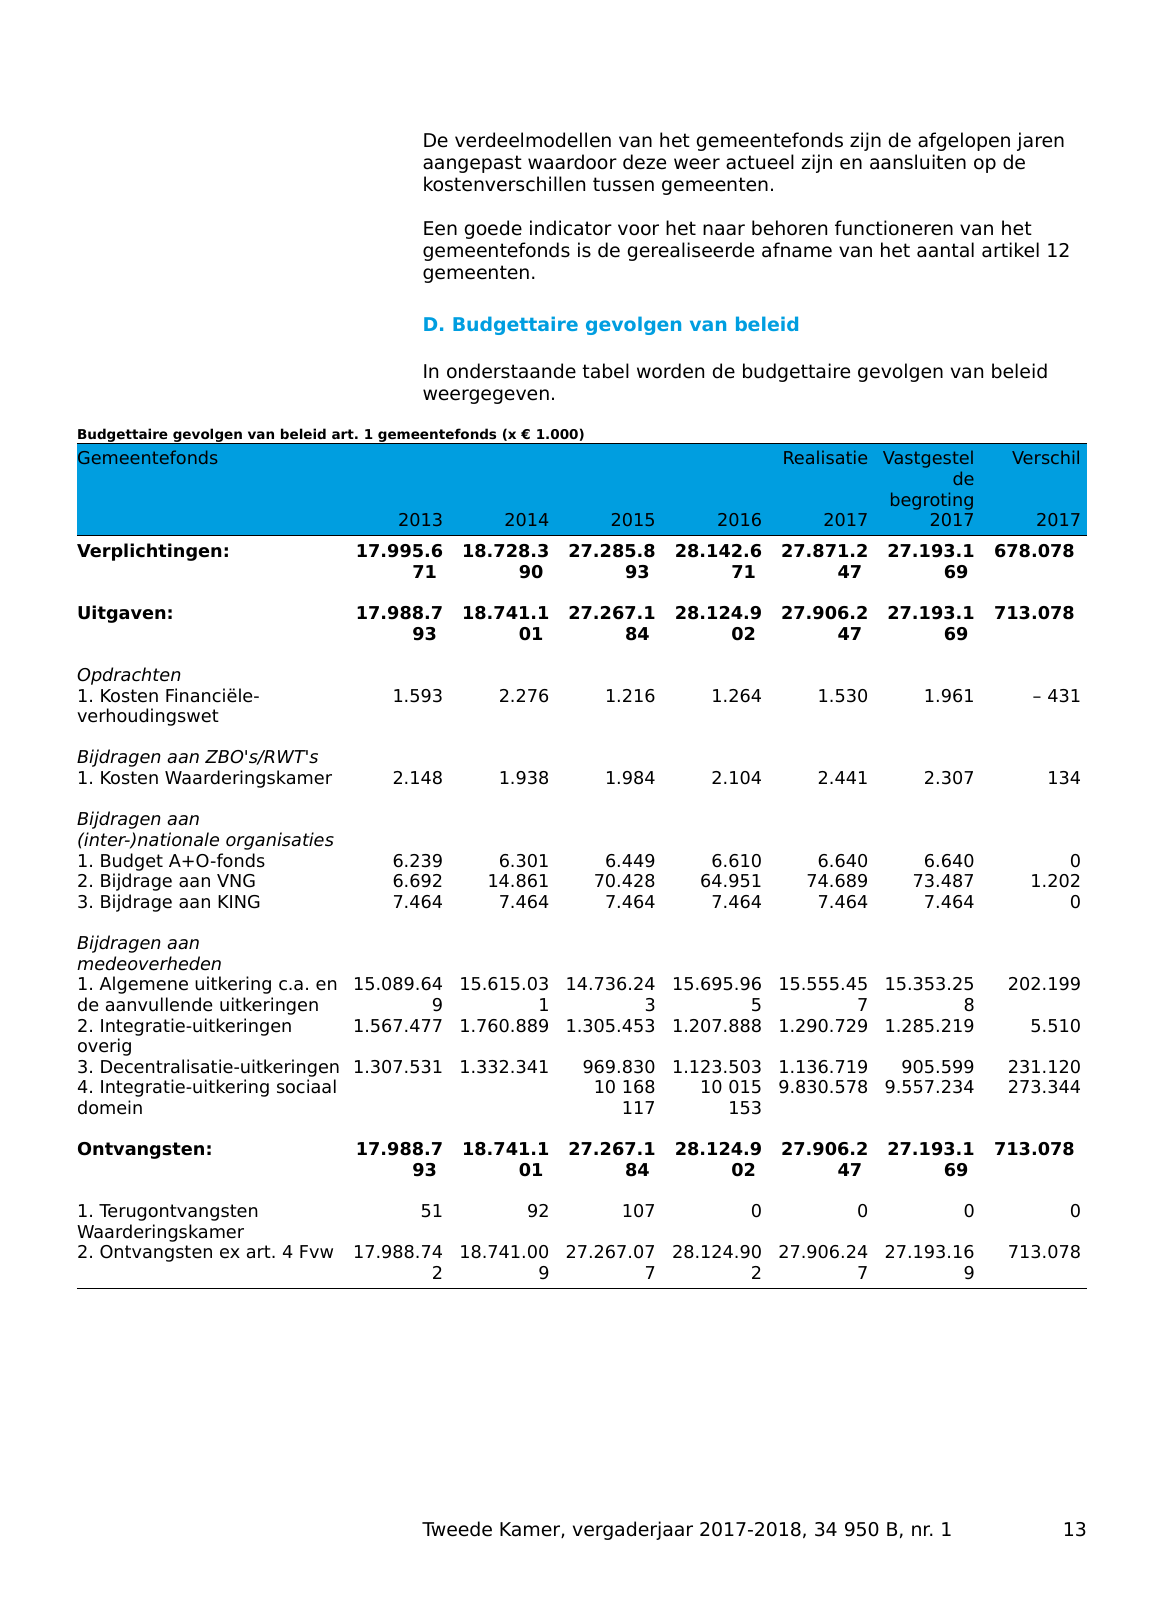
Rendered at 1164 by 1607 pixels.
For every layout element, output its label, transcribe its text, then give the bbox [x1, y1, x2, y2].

table_cell 27.285.893 [555, 536, 661, 582]
table_cell [77, 789, 342, 809]
table_cell Verschil [980, 444, 1087, 510]
table_cell 3. Decentralisatie-uitkeringen [77, 1057, 342, 1077]
table_cell 1. Terugontvangsten Waarderingskamer [77, 1201, 342, 1242]
table_cell [555, 913, 661, 933]
table_cell 15.353.258 [874, 974, 980, 1016]
table_cell Gemeentefonds [77, 444, 342, 510]
table_cell [449, 583, 555, 603]
table_cell [449, 644, 555, 665]
table_cell 7.464 [874, 892, 980, 912]
table_cell 202.199 [980, 974, 1087, 1016]
table_cell 1.530 [768, 686, 874, 727]
table_cell [343, 644, 449, 665]
table_cell 2. Ontvangsten ex art. 4 Fvw [77, 1243, 342, 1288]
table_cell 1.593 [343, 686, 449, 727]
table_cell 1. Kosten Waarderingskamer [77, 768, 342, 789]
table_cell [768, 748, 874, 768]
table_cell [449, 748, 555, 768]
table_cell 10 168 117 [555, 1078, 661, 1119]
table_cell [874, 933, 980, 974]
table_cell [768, 644, 874, 665]
table_cell 28.124.902 [661, 603, 768, 644]
table_cell 18.741.101 [449, 603, 555, 644]
table_cell 0 [980, 892, 1087, 912]
table_cell 7.464 [449, 892, 555, 912]
table_cell [661, 644, 768, 665]
table_cell 27.871.247 [768, 536, 874, 582]
table_cell 1.332.341 [449, 1057, 555, 1077]
table_cell 28.124.902 [661, 1139, 768, 1181]
table_cell 9.557.234 [874, 1078, 980, 1119]
table_cell 5.510 [980, 1016, 1087, 1057]
table_cell 4. Integratie-uitkering sociaal domein [77, 1078, 342, 1119]
table_cell 92 [449, 1201, 555, 1242]
table_cell [343, 727, 449, 747]
table_cell Opdrachten [77, 665, 342, 686]
table_cell [555, 809, 661, 851]
table_cell 713.078 [980, 1243, 1087, 1288]
table_cell 678.078 [980, 536, 1087, 582]
table_cell 273.344 [980, 1078, 1087, 1119]
table_cell [449, 1119, 555, 1139]
table_cell [555, 1181, 661, 1201]
table_cell [555, 748, 661, 768]
table_cell [980, 748, 1087, 768]
table_cell [555, 665, 661, 686]
table_cell [555, 1119, 661, 1139]
table_cell [77, 913, 342, 933]
table_cell 2017 [874, 510, 980, 535]
table_cell 18.741.101 [449, 1139, 555, 1181]
subtitle D. Budgettaire gevolgen van beleid [422, 314, 1087, 336]
table_cell [980, 644, 1087, 665]
table_cell [874, 748, 980, 768]
table_cell [874, 1119, 980, 1139]
table_cell 27.193.169 [874, 1243, 980, 1288]
table_cell [77, 1181, 342, 1201]
table_cell [343, 748, 449, 768]
table_cell [768, 933, 874, 974]
table_cell 231.120 [980, 1057, 1087, 1077]
table_cell [555, 933, 661, 974]
table_cell 51 [343, 1201, 449, 1242]
table_cell 1.290.729 [768, 1016, 874, 1057]
table_cell [343, 1078, 449, 1119]
table_cell 18.741.009 [449, 1243, 555, 1288]
table_cell 6.449 [555, 851, 661, 871]
table_cell 107 [555, 1201, 661, 1242]
table_cell 1.961 [874, 686, 980, 727]
table_cell 0 [661, 1201, 768, 1242]
table_cell [555, 583, 661, 603]
table_cell [768, 1119, 874, 1139]
table_cell 1.202 [980, 871, 1087, 892]
table_cell 2. Integratie-uitkeringen overig [77, 1016, 342, 1057]
table_cell Bijdragen aan (inter-)nationale organisaties [77, 809, 342, 851]
table_cell 6.640 [874, 851, 980, 871]
table_cell [768, 809, 874, 851]
table_cell [661, 1119, 768, 1139]
table_cell [77, 510, 342, 535]
table_cell 1.305.453 [555, 1016, 661, 1057]
table_cell [343, 1119, 449, 1139]
table_cell [768, 583, 874, 603]
table_cell [449, 727, 555, 747]
table_cell [980, 1119, 1087, 1139]
table_cell 27.193.169 [874, 603, 980, 644]
table_cell 10 015 153 [661, 1078, 768, 1119]
table_cell 17.988.793 [343, 603, 449, 644]
table_cell [343, 933, 449, 974]
table_cell 15.615.031 [449, 974, 555, 1016]
table_cell [661, 809, 768, 851]
table_cell 9.830.578 [768, 1078, 874, 1119]
table_cell 14.861 [449, 871, 555, 892]
table_cell 2014 [449, 510, 555, 535]
table_cell 2017 [980, 510, 1087, 535]
table_cell 6.239 [343, 851, 449, 871]
table_cell [768, 913, 874, 933]
table_cell 2.307 [874, 768, 980, 789]
table_cell [661, 789, 768, 809]
table_cell 27.906.247 [768, 1243, 874, 1288]
table_cell [874, 583, 980, 603]
table_cell 2017 [768, 510, 874, 535]
table_cell [77, 644, 342, 665]
table_cell [661, 665, 768, 686]
table_cell [874, 1181, 980, 1201]
table_cell [980, 913, 1087, 933]
table_cell [661, 913, 768, 933]
table_cell 1.136.719 [768, 1057, 874, 1077]
table_cell [661, 727, 768, 747]
table_cell 3. Bijdrage aan KING [77, 892, 342, 912]
table_cell [980, 789, 1087, 809]
table_cell 15.555.457 [768, 974, 874, 1016]
table_cell 0 [980, 1201, 1087, 1242]
table_cell 27.193.169 [874, 536, 980, 582]
table_cell 18.728.390 [449, 536, 555, 582]
table_cell 17.988.793 [343, 1139, 449, 1181]
table_cell 7.464 [343, 892, 449, 912]
table_cell Bijdragen aan medeoverheden [77, 933, 342, 974]
table_cell 0 [980, 851, 1087, 871]
table_cell 27.267.184 [555, 1139, 661, 1181]
table_cell 1.307.531 [343, 1057, 449, 1077]
table_cell 2.104 [661, 768, 768, 789]
table_cell 6.640 [768, 851, 874, 871]
table_cell [449, 809, 555, 851]
table_cell [874, 665, 980, 686]
table_cell 0 [768, 1201, 874, 1242]
table_cell [343, 809, 449, 851]
table_cell [449, 789, 555, 809]
table_cell [77, 727, 342, 747]
table_cell 1.567.477 [343, 1016, 449, 1057]
table_cell 27.267.077 [555, 1243, 661, 1288]
table_cell 1.264 [661, 686, 768, 727]
table_cell [980, 1181, 1087, 1201]
table_cell 134 [980, 768, 1087, 789]
table_cell 28.142.671 [661, 536, 768, 582]
table_cell [555, 644, 661, 665]
table_cell 70.428 [555, 871, 661, 892]
table_cell 2.276 [449, 686, 555, 727]
table_cell 73.487 [874, 871, 980, 892]
table_cell 6.610 [661, 851, 768, 871]
table_cell 1. Algemene uitkering c.a. en de aanvullende uitkeringen [77, 974, 342, 1016]
table_cell – 431 [980, 686, 1087, 727]
table_cell 2. Bijdrage aan VNG [77, 871, 342, 892]
table_cell [343, 913, 449, 933]
table_header Budgettaire gevolgen van beleid art. 1 gemeentefonds (x € 1.000) [77, 427, 1087, 442]
table_cell [768, 665, 874, 686]
table_cell Vastgestelde begroting [874, 444, 980, 510]
table_cell 28.124.902 [661, 1243, 768, 1288]
table_cell 7.464 [661, 892, 768, 912]
table_cell 0 [874, 1201, 980, 1242]
table_cell 27.906.247 [768, 1139, 874, 1181]
table_cell 1.216 [555, 686, 661, 727]
table_cell [343, 583, 449, 603]
table_cell [980, 933, 1087, 974]
text Een goede indicator voor het naar behoren functioneren van het gemeentefonds is de gerealiseerde afname van het aantal artikel 12 gemeenten. [422, 218, 1087, 284]
table_cell [661, 583, 768, 603]
table_cell [343, 789, 449, 809]
table_cell 1.207.888 [661, 1016, 768, 1057]
table_cell 7.464 [768, 892, 874, 912]
table_cell 713.078 [980, 1139, 1087, 1181]
table_cell [874, 644, 980, 665]
table_cell 2.441 [768, 768, 874, 789]
table_cell 6.692 [343, 871, 449, 892]
text De verdeelmodellen van het gemeentefonds zijn de afgelopen jaren aangepast waardoor deze weer actueel zijn en aansluiten op de kostenverschillen tussen gemeenten. [422, 130, 1087, 196]
table_cell 74.689 [768, 871, 874, 892]
table_cell Uitgaven: [77, 603, 342, 644]
table_cell 27.906.247 [768, 603, 874, 644]
table_cell 64.951 [661, 871, 768, 892]
table_cell Bijdragen aan ZBO's/RWT's [77, 748, 342, 768]
table_cell [980, 583, 1087, 603]
table_cell [874, 913, 980, 933]
table_cell [874, 727, 980, 747]
table_cell 27.193.169 [874, 1139, 980, 1181]
table_cell 1.123.503 [661, 1057, 768, 1077]
table_cell [343, 1181, 449, 1201]
table_cell 14.736.243 [555, 974, 661, 1016]
table_cell 713.078 [980, 603, 1087, 644]
table_cell [449, 1181, 555, 1201]
table_cell [661, 933, 768, 974]
table_cell [449, 1078, 555, 1119]
table_cell [768, 1181, 874, 1201]
table_cell 1. Kosten Financiële-verhoudingswet [77, 686, 342, 727]
table_cell [874, 809, 980, 851]
text In onderstaande tabel worden de budgettaire gevolgen van beleid weergegeven. [422, 361, 1087, 405]
table_cell 17.988.742 [343, 1243, 449, 1288]
table_cell 969.830 [555, 1057, 661, 1077]
table_cell [980, 727, 1087, 747]
table_cell [980, 665, 1087, 686]
table_cell 2015 [555, 510, 661, 535]
table_cell [449, 665, 555, 686]
table_cell [449, 913, 555, 933]
table_cell [874, 789, 980, 809]
table_cell 27.267.184 [555, 603, 661, 644]
table_cell 6.301 [449, 851, 555, 871]
table_cell 2013 [343, 510, 449, 535]
table_cell [768, 789, 874, 809]
table_cell 1.938 [449, 768, 555, 789]
table_cell 1.285.219 [874, 1016, 980, 1057]
table_cell [768, 727, 874, 747]
table_cell 1.760.889 [449, 1016, 555, 1057]
table_cell 905.599 [874, 1057, 980, 1077]
table_cell [980, 809, 1087, 851]
table_cell 2016 [661, 510, 768, 535]
table_cell [449, 933, 555, 974]
table_cell Verplichtingen: [77, 536, 342, 582]
table_cell 7.464 [555, 892, 661, 912]
table_cell Realisatie [343, 444, 874, 510]
table_cell [77, 583, 342, 603]
table_cell [343, 665, 449, 686]
table_cell 1. Budget A+O-fonds [77, 851, 342, 871]
table_cell 15.089.649 [343, 974, 449, 1016]
table_cell [77, 1119, 342, 1139]
table_cell [555, 727, 661, 747]
table_cell Ontvangsten: [77, 1139, 342, 1181]
table_cell [555, 789, 661, 809]
table_cell 1.984 [555, 768, 661, 789]
table_cell 17.995.671 [343, 536, 449, 582]
table_cell 15.695.965 [661, 974, 768, 1016]
table_cell [661, 1181, 768, 1201]
table_cell [661, 748, 768, 768]
table_cell 2.148 [343, 768, 449, 789]
